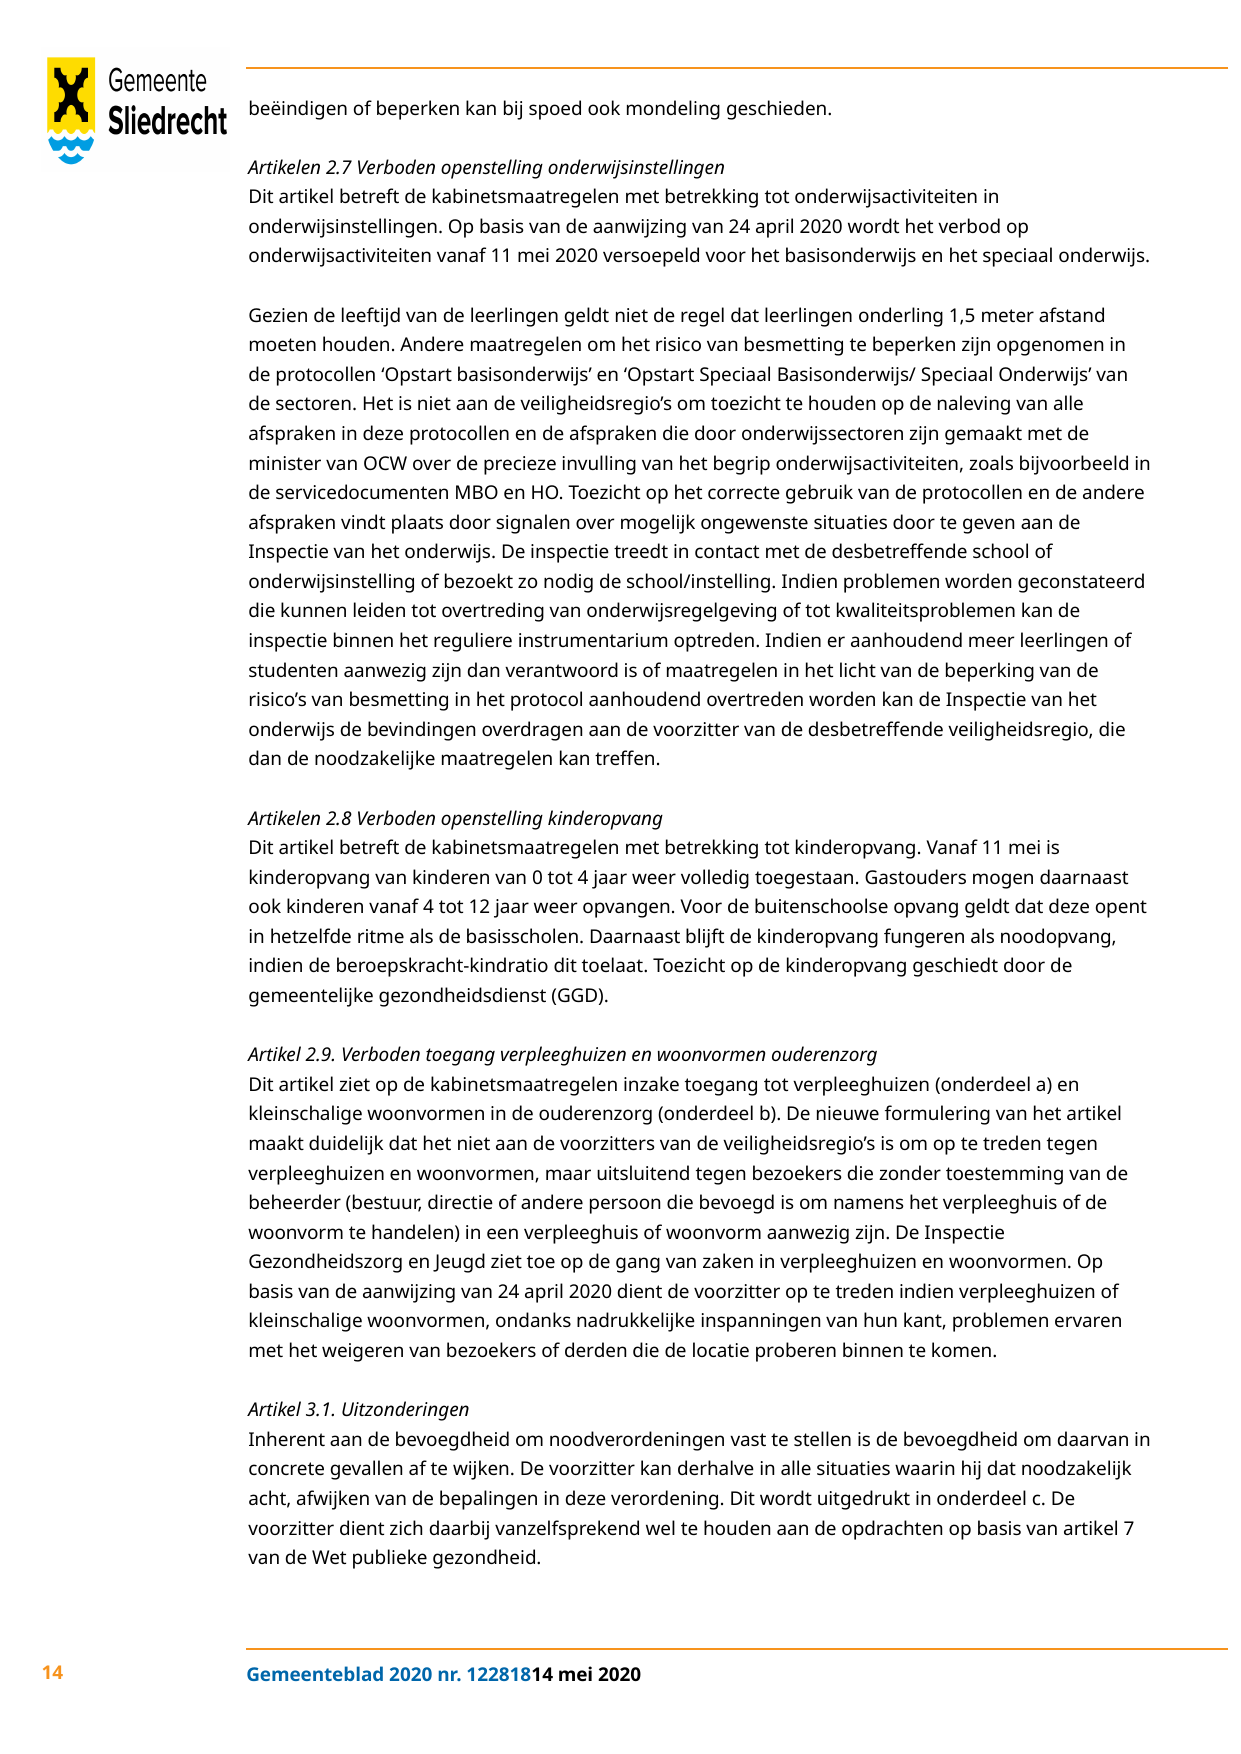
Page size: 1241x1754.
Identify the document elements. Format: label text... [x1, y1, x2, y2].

picture [41, 47, 231, 172]
text Dit artikel betreft de kabinetsmaatregelen met betrekking tot kinderopvang. Vanaf 11 mei is kinderopvang van kinderen van 0 tot 4 jaar weer volledig toegestaan. Gastouders mogen daarnaast ook kinderen vanaf 4 tot 12 jaar weer opvangen. Voor de buitenschoolse opvang geldt dat deze opent in hetzelfde ritme als de basisscholen. Daarnaast blijft de kinderopvang fungeren als noodopvang, indien de beroepskracht-kindratio dit toelaat. Toezicht op de kinderopvang geschiedt door de gemeentelijke gezondheidsdienst (GGD). [248, 834, 1152, 1008]
text beëindigen of beperken kan bij spoed ook mondeling geschieden. [248, 95, 1152, 121]
text Dit artikel ziet op de kabinetsmaatregelen inzake toegang tot verpleeghuizen (onderdeel a) en kleinschalige woonvormen in de ouderenzorg (onderdeel b). De nieuwe formulering van het artikel maakt duidelijk dat het niet aan de voorzitters van de veiligheidsregio’s is om op te treden tegen verpleeghuizen en woonvormen, maar uitsluitend tegen bezoekers die zonder toestemming van de beheerder (bestuur, directie of andere persoon die bevoegd is om namens het verpleeghuis of de woonvorm te handelen) in een verpleeghuis of woonvorm aanwezig zijn. De Inspectie Gezondheidszorg en Jeugd ziet toe op de gang van zaken in verpleeghuizen en woonvormen. Op basis van de aanwijzing van 24 april 2020 dient de voorzitter op te treden indien verpleeghuizen of kleinschalige woonvormen, ondanks nadrukkelijke inspanningen van hun kant, problemen ervaren met het weigeren van bezoekers of derden die de locatie proberen binnen te komen. [248, 1071, 1152, 1363]
text Artikelen 2.7 Verboden openstelling onderwijsinstellingen [248, 154, 1152, 180]
text Dit artikel betreft de kabinetsmaatregelen met betrekking tot onderwijsactiviteiten in onderwijsinstellingen. Op basis van de aanwijzing van 24 april 2020 wordt het verbod op onderwijsactiviteiten vanaf 11 mei 2020 versoepeld voor het basisonderwijs en het speciaal onderwijs. [248, 183, 1152, 268]
text Artikelen 2.8 Verboden openstelling kinderopvang [248, 805, 1152, 831]
text Artikel 2.9. Verboden toegang verpleeghuizen en woonvormen ouderenzorg [248, 1041, 1152, 1067]
text Artikel 3.1. Uitzonderingen [248, 1396, 1152, 1422]
text Inherent aan de bevoegdheid om noodverordeningen vast te stellen is de bevoegdheid om daarvan in concrete gevallen af te wijken. De voorzitter kan derhalve in alle situaties waarin hij dat noodzakelijk acht, afwijken van de bepalingen in deze verordening. Dit wordt uitgedrukt in onderdeel c. De voorzitter dient zich daarbij vanzelfsprekend wel te houden aan de opdrachten op basis van artikel 7 van de Wet publieke gezondheid. [248, 1426, 1152, 1570]
text Gezien de leeftijd van de leerlingen geldt niet de regel dat leerlingen onderling 1,5 meter afstand moeten houden. Andere maatregelen om het risico van besmetting te beperken zijn opgenomen in de protocollen ‘Opstart basisonderwijs’ en ‘Opstart Speciaal Basisonderwijs/ Speciaal Onderwijs’ van de sectoren. Het is niet aan de veiligheidsregio’s om toezicht te houden op de naleving van alle afspraken in deze protocollen en de afspraken die door onderwijssectoren zijn gemaakt met de minister van OCW over de precieze invulling van het begrip onderwijsactiviteiten, zoals bijvoorbeeld in de servicedocumenten MBO en HO. Toezicht op het correcte gebruik van de protocollen en de andere afspraken vindt plaats door signalen over mogelijk ongewenste situaties door te geven aan de Inspectie van het onderwijs. De inspectie treedt in contact met de desbetreffende school of onderwijsinstelling of bezoekt zo nodig de school/instelling. Indien problemen worden geconstateerd die kunnen leiden tot overtreding van onderwijsregelgeving of tot kwaliteitsproblemen kan de inspectie binnen het reguliere instrumentarium optreden. Indien er aanhoudend meer leerlingen of studenten aanwezig zijn dan verantwoord is of maatregelen in het licht van de beperking van de risico’s van besmetting in het protocol aanhoudend overtreden worden kan de Inspectie van het onderwijs de bevindingen overdragen aan de voorzitter van de desbetreffende veiligheidsregio, die dan de noodzakelijke maatregelen kan treffen. [248, 302, 1152, 771]
